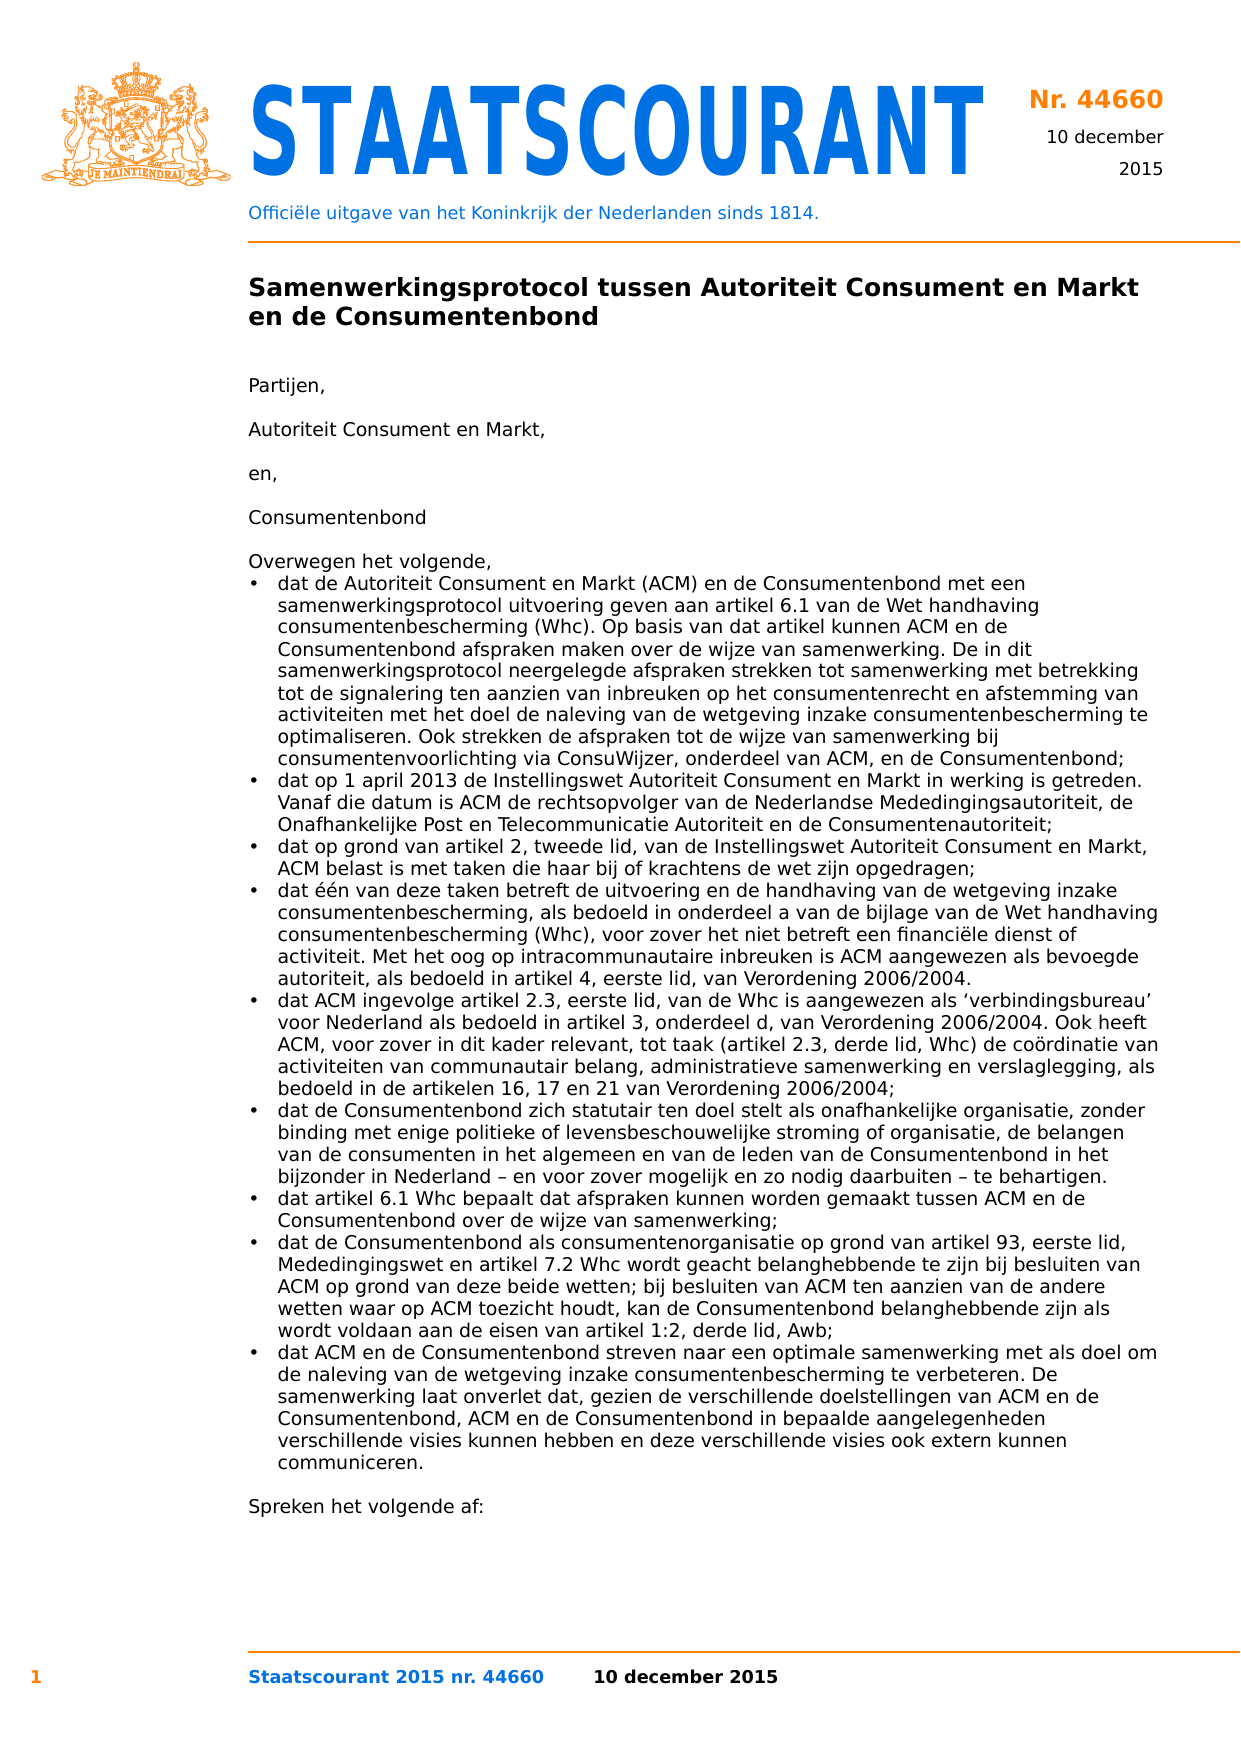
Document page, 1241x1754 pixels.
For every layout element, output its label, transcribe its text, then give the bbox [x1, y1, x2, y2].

text • dat ACM ingevolge artikel 2.3, eerste lid, van de Whc is aangewezen als ‘verbindingsbureau’ voor Nederland als bedoeld in artikel 3, onderdeel d, van Verordening 2006/2004. Ook heeft ACM, voor zover in dit kader relevant, tot taak (artikel 2.3, derde lid, Whc) de coördinatie van activiteiten van communautair belang, administratieve samenwerking en verslaglegging, als bedoeld in de artikelen 16, 17 en 21 van Verordening 2006/2004; [248, 990, 1163, 1100]
text Consumentenbond [248, 507, 1163, 529]
text Spreken het volgende af: [248, 1496, 1163, 1517]
text • dat één van deze taken betreft de uitvoering en de handhaving van de wetgeving inzake consumentenbescherming, als bedoeld in onderdeel a van de bijlage van de Wet handhaving consumentenbescherming (Whc), voor zover het niet betreft een financiële dienst of activiteit. Met het oog op intracommunautaire inbreuken is ACM aangewezen als bevoegde autoriteit, als bedoeld in artikel 4, eerste lid, van Verordening 2006/2004. [248, 880, 1163, 990]
table_cell 10 december [998, 121, 1240, 153]
text • dat de Consumentenbond zich statutair ten doel stelt als onafhankelijke organisatie, zonder binding met enige politieke of levensbeschouwelijke stroming of organisatie, de belangen van de consumenten in het algemeen en van de leden van de Consumentenbond in het bijzonder in Nederland – en voor zover mogelijk en zo nodig daarbuiten – te behartigen. [248, 1100, 1163, 1188]
table_cell 2015 [998, 153, 1240, 203]
text • dat op 1 april 2013 de Instellingswet Autoriteit Consument en Markt in werking is getreden. Vanaf die datum is ACM de rechtsopvolger van de Nederlandse Mededingingsautoriteit, de Onafhankelijke Post en Telecommunicatie Autoriteit en de Consumentenautoriteit; [248, 770, 1163, 836]
table_cell Officiële uitgave van het Koninkrijk der Nederlanden sinds 1814. [248, 203, 1240, 241]
picture [41, 62, 231, 186]
table_header Nr. 44660 [998, 62, 1240, 121]
table_header STAATSCOURANT [248, 62, 998, 203]
text • dat ACM en de Consumentenbond streven naar een optimale samenwerking met als doel om de naleving van de wetgeving inzake consumentenbescherming te verbeteren. De samenwerking laat onverlet dat, gezien de verschillende doelstellingen van ACM en de Consumentenbond, ACM en de Consumentenbond in bepaalde aangelegenheden verschillende visies kunnen hebben en deze verschillende visies ook extern kunnen communiceren. [248, 1342, 1163, 1474]
text • dat op grond van artikel 2, tweede lid, van de Instellingswet Autoriteit Consument en Markt, ACM belast is met taken die haar bij of krachtens de wet zijn opgedragen; [248, 836, 1163, 880]
text • dat artikel 6.1 Whc bepaalt dat afspraken kunnen worden gemaakt tussen ACM en de Consumentenbond over de wijze van samenwerking; [248, 1188, 1163, 1232]
text Autoriteit Consument en Markt, [248, 419, 1163, 441]
subtitle Samenwerkingsprotocol tussen Autoriteit Consument en Markt en de Consumentenbond [248, 273, 1163, 331]
text • dat de Autoriteit Consument en Markt (ACM) en de Consumentenbond met een samenwerkingsprotocol uitvoering geven aan artikel 6.1 van de Wet handhaving consumentenbescherming (Whc). Op basis van dat artikel kunnen ACM en de Consumentenbond afspraken maken over de wijze van samenwerking. De in dit samenwerkingsprotocol neergelegde afspraken strekken tot samenwerking met betrekking tot de signalering ten aanzien van inbreuken op het consumentenrecht en afstemming van activiteiten met het doel de naleving van de wetgeving inzake consumentenbescherming te optimaliseren. Ook strekken de afspraken tot de wijze van samenwerking bij consumentenvoorlichting via ConsuWijzer, onderdeel van ACM, en de Consumentenbond; [248, 572, 1163, 770]
text en, [248, 463, 1163, 485]
text Partijen, [248, 375, 1163, 397]
table_header [25, 62, 248, 241]
text Overwegen het volgende, [248, 551, 1163, 572]
text • dat de Consumentenbond als consumentenorganisatie op grond van artikel 93, eerste lid, Mededingingswet en artikel 7.2 Whc wordt geacht belanghebbende te zijn bij besluiten van ACM op grond van deze beide wetten; bij besluiten van ACM ten aanzien van de andere wetten waar op ACM toezicht houdt, kan de Consumentenbond belanghebbende zijn als wordt voldaan aan de eisen van artikel 1:2, derde lid, Awb; [248, 1232, 1163, 1342]
